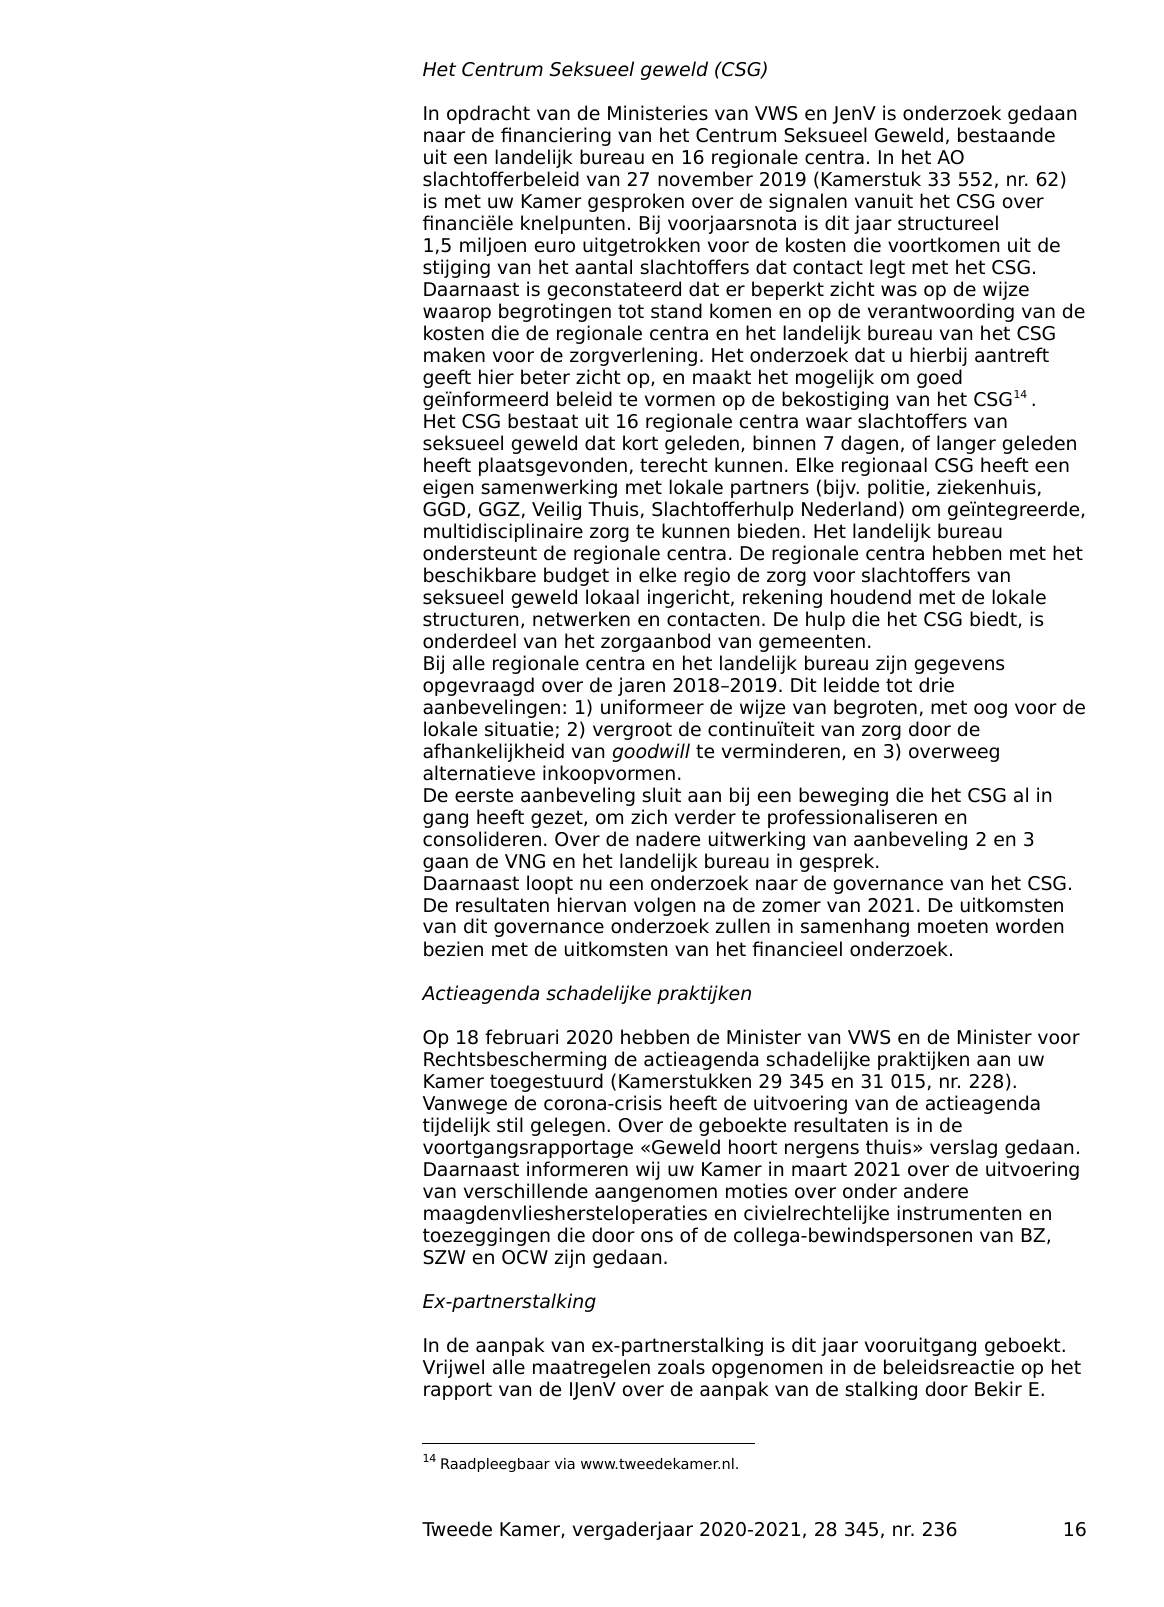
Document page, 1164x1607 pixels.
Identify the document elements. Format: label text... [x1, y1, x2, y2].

text In de aanpak van ex-partnerstalking is dit jaar vooruitgang geboekt. Vrijwel alle maatregelen zoals opgenomen in de beleidsreactie op het rapport van de IJenV over de aanpak van de stalking door Bekir E. [422, 1335, 1087, 1401]
text In opdracht van de Ministeries van VWS en JenV is onderzoek gedaan naar de financiering van het Centrum Seksueel Geweld, bestaande uit een landelijk bureau en 16 regionale centra. In het AO slachtofferbeleid van 27 november 2019 (Kamerstuk 33 552, nr. 62) is met uw Kamer gesproken over de signalen vanuit het CSG over financiële knelpunten. Bij voorjaarsnota is dit jaar structureel 1,5 miljoen euro uitgetrokken voor de kosten die voortkomen uit de stijging van het aantal slachtoffers dat contact legt met het CSG. [422, 103, 1087, 279]
subtitle Het Centrum Seksueel geweld (CSG) [422, 59, 1087, 81]
text Op 18 februari 2020 hebben de Minister van VWS en de Minister voor Rechtsbescherming de actieagenda schadelijke praktijken aan uw Kamer toegestuurd (Kamerstukken 29 345 en 31 015, nr. 228). Vanwege de corona-crisis heeft de uitvoering van de actieagenda tijdelijk stil gelegen. Over de geboekte resultaten is in de voortgangsrapportage «Geweld hoort nergens thuis» verslag gedaan. [422, 1027, 1087, 1159]
subtitle Ex-partnerstalking [422, 1291, 1087, 1313]
subtitle Actieagenda schadelijke praktijken [422, 983, 1087, 1004]
text Raadpleegbaar via www.tweedekamer.nl. [422, 1452, 1087, 1474]
text Bij alle regionale centra en het landelijk bureau zijn gegevens opgevraagd over de jaren 2018–2019. Dit leidde tot drie aanbevelingen: 1) uniformeer de wijze van begroten, met oog voor de lokale situatie; 2) vergroot de continuïteit van zorg door de afhankelijkheid van goodwill te verminderen, en 3) overweeg alternatieve inkoopvormen. [422, 653, 1087, 784]
text Daarnaast informeren wij uw Kamer in maart 2021 over de uitvoering van verschillende aangenomen moties over onder andere maagdenvlieshersteloperaties en civielrechtelijke instrumenten en toezeggingen die door ons of de collega-bewindspersonen van BZ, SZW en OCW zijn gedaan. [422, 1159, 1087, 1268]
text Het CSG bestaat uit 16 regionale centra waar slachtoffers van seksueel geweld dat kort geleden, binnen 7 dagen, of langer geleden heeft plaatsgevonden, terecht kunnen. Elke regionaal CSG heeft een eigen samenwerking met lokale partners (bijv. politie, ziekenhuis, GGD, GGZ, Veilig Thuis, Slachtofferhulp Nederland) om geïntegreerde, multidisciplinaire zorg te kunnen bieden. Het landelijk bureau ondersteunt de regionale centra. De regionale centra hebben met het beschikbare budget in elke regio de zorg voor slachtoffers van seksueel geweld lokaal ingericht, rekening houdend met de lokale structuren, netwerken en contacten. De hulp die het CSG biedt, is onderdeel van het zorgaanbod van gemeenten. [422, 411, 1087, 653]
text Daarnaast is geconstateerd dat er beperkt zicht was op de wijze waarop begrotingen tot stand komen en op de verantwoording van de kosten die de regionale centra en het landelijk bureau van het CSG maken voor de zorgverlening. Het onderzoek dat u hierbij aantreft geeft hier beter zicht op, en maakt het mogelijk om goed geïnformeerd beleid te vormen op de bekostiging van het CSG. [422, 279, 1087, 411]
text Daarnaast loopt nu een onderzoek naar de governance van het CSG. De resultaten hiervan volgen na de zomer van 2021. De uitkomsten van dit governance onderzoek zullen in samenhang moeten worden bezien met de uitkomsten van het financieel onderzoek. [422, 872, 1087, 960]
text De eerste aanbeveling sluit aan bij een beweging die het CSG al in gang heeft gezet, om zich verder te professionaliseren en consolideren. Over de nadere uitwerking van aanbeveling 2 en 3 gaan de VNG en het landelijk bureau in gesprek. [422, 784, 1087, 872]
